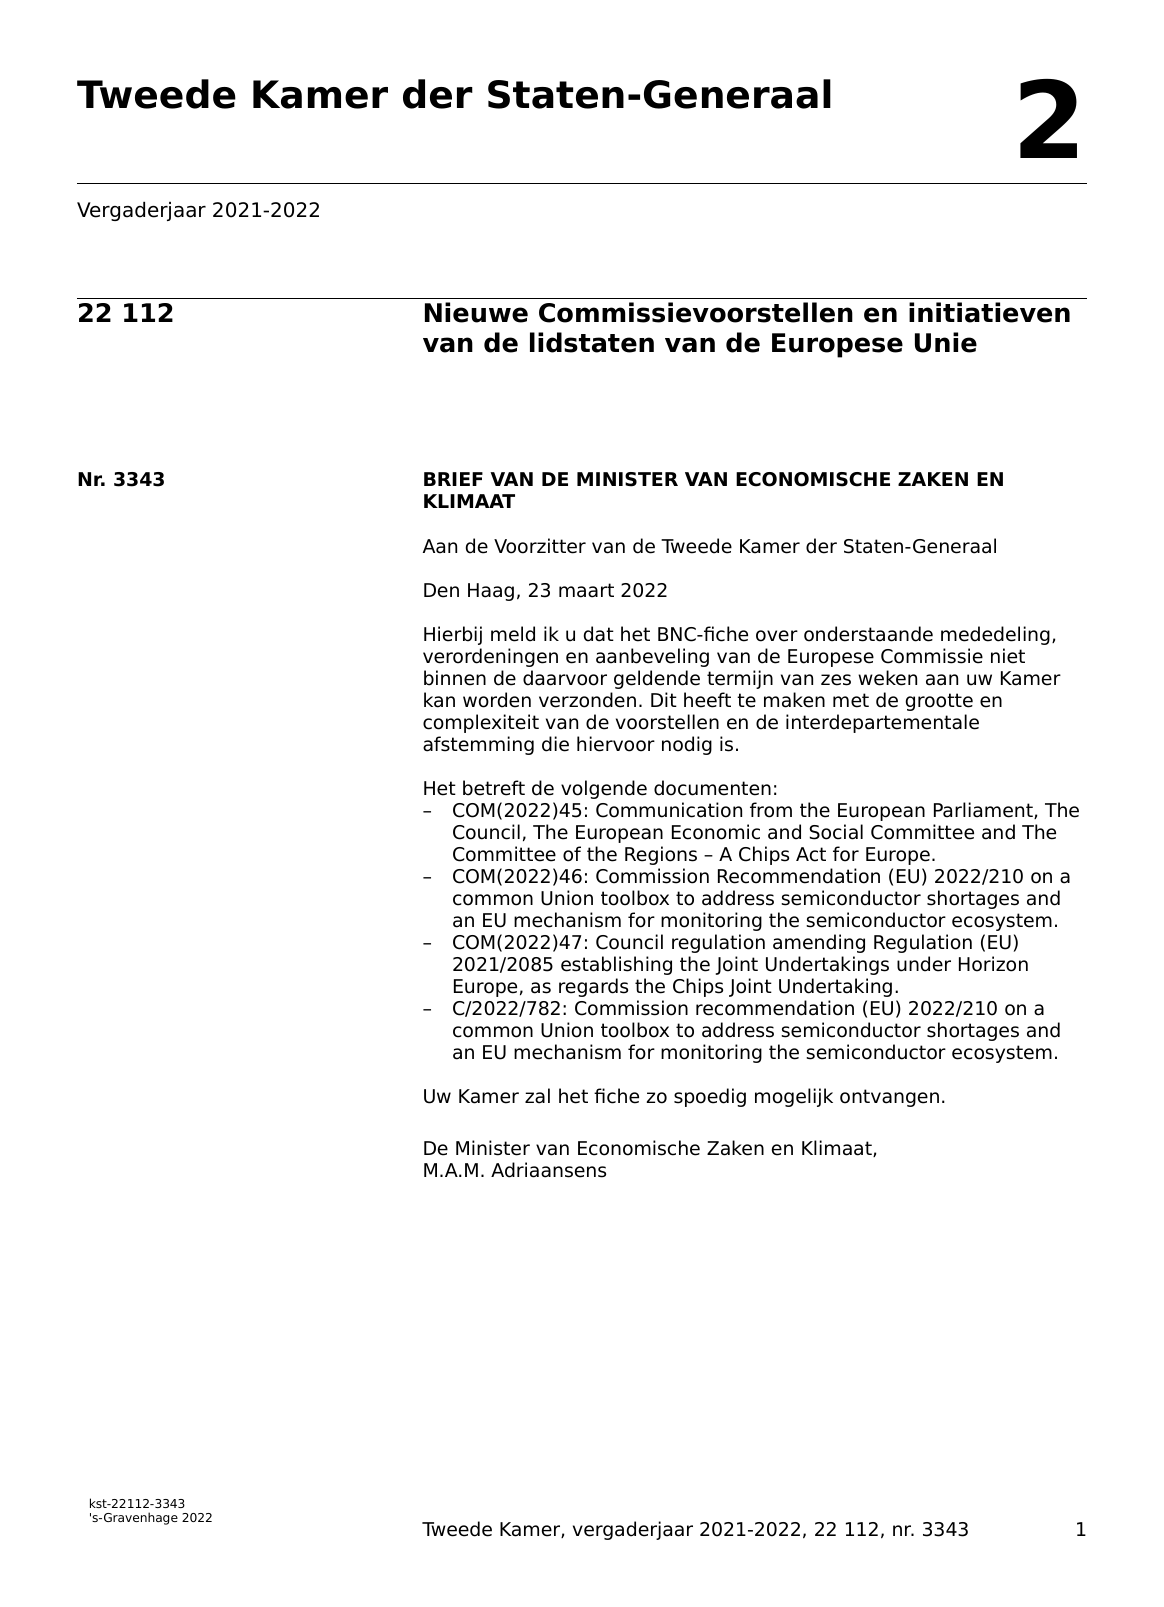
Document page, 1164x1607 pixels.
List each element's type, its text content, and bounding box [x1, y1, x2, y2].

text De Minister van Economische Zaken en Klimaat, M.A.M. Adriaansens [422, 1138, 1087, 1182]
text – COM(2022)45: Communication from the European Parliament, The Council, The European Economic and Social Committee and The Committee of the Regions – A Chips Act for Europe. [422, 800, 1087, 866]
subtitle 22 112 Nieuwe Commissievoorstellen en initiatieven van de lidstaten van de Europese Unie [77, 299, 1087, 358]
text – COM(2022)46: Commission Recommendation (EU) 2022/210 on a common Union toolbox to address semiconductor shortages and an EU mechanism for monitoring the semiconductor ecosystem. [422, 866, 1087, 932]
text – COM(2022)47: Council regulation amending Regulation (EU) 2021/2085 establishing the Joint Undertakings under Horizon Europe, as regards the Chips Joint Undertaking. [422, 932, 1087, 998]
text Den Haag, 23 maart 2022 [422, 580, 1087, 602]
text 's-Gravenhage 2022 [88, 1511, 323, 1525]
text Aan de Voorzitter van de Tweede Kamer der Staten-Generaal [422, 536, 1087, 557]
table_cell Vergaderjaar 2021-2022 [77, 184, 1087, 298]
text – C/2022/782: Commission recommendation (EU) 2022/210 on a common Union toolbox to address semiconductor shortages and an EU mechanism for monitoring the semiconductor ecosystem. [422, 998, 1087, 1064]
text Uw Kamer zal het fiche zo spoedig mogelijk ontvangen. [422, 1086, 1087, 1108]
text Het betreft de volgende documenten: [422, 778, 1087, 800]
subtitle Nr. 3343 BRIEF VAN DE MINISTER VAN ECONOMISCHE ZAKEN EN KLIMAAT [77, 469, 1087, 513]
text Hierbij meld ik u dat het BNC-fiche over onderstaande mededeling, verordeningen en aanbeveling van de Europese Commissie niet binnen de daarvoor geldende termijn van zes weken aan uw Kamer kan worden verzonden. Dit heeft te maken met de grootte en complexiteit van de voorstellen en de interdepartementale afstemming die hiervoor nodig is. [422, 624, 1087, 756]
text kst-22112-3343 [88, 1497, 323, 1511]
table_header 2 [886, 59, 1087, 183]
table_header Tweede Kamer der Staten-Generaal [77, 59, 886, 183]
